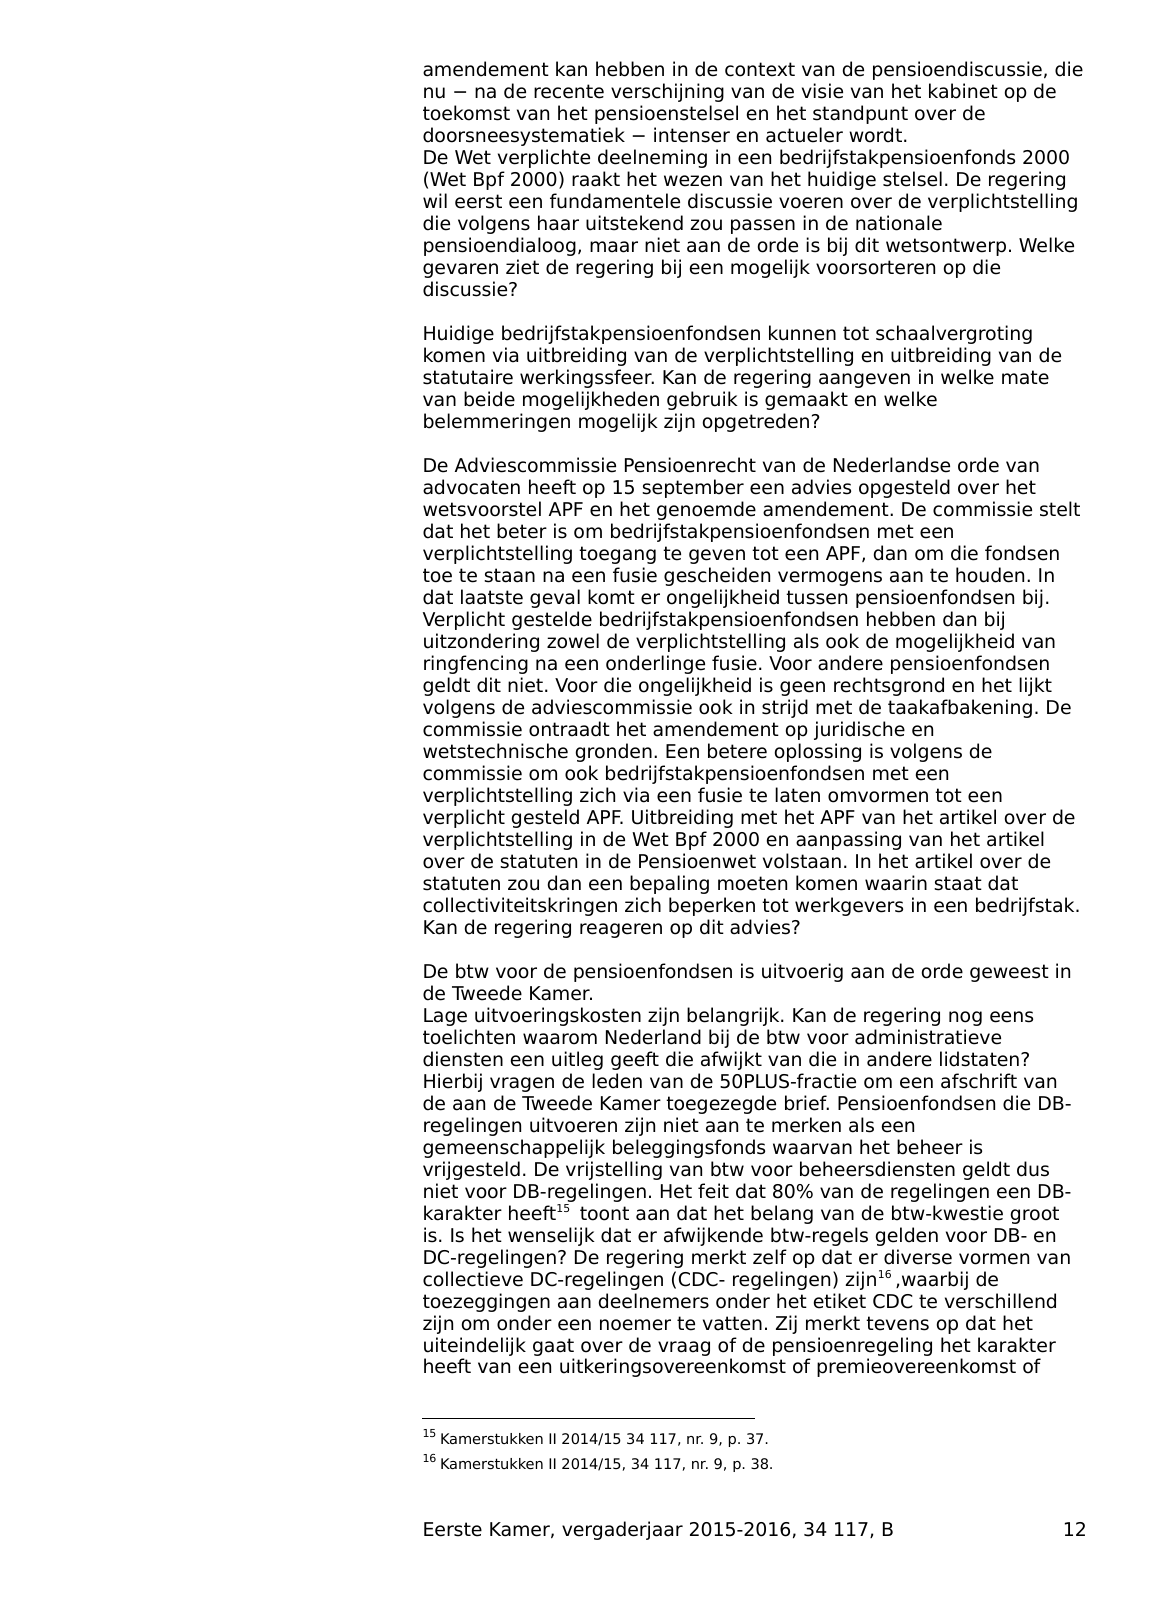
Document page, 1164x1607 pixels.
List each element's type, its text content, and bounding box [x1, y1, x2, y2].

text De Adviescommissie Pensioenrecht van de Nederlandse orde van advocaten heeft op 15 september een advies opgesteld over het wetsvoorstel APF en het genoemde amendement. De commissie stelt dat het beter is om bedrijfstakpensioenfondsen met een verplichtstelling toegang te geven tot een APF, dan om die fondsen toe te staan na een fusie gescheiden vermogens aan te houden. In dat laatste geval komt er ongelijkheid tussen pensioenfondsen bij. Verplicht gestelde bedrijfstakpensioenfondsen hebben dan bij uitzondering zowel de verplichtstelling als ook de mogelijkheid van ringfencing na een onderlinge fusie. Voor andere pensioenfondsen geldt dit niet. Voor die ongelijkheid is geen rechtsgrond en het lijkt volgens de adviescommissie ook in strijd met de taakafbakening. De commissie ontraadt het amendement op juridische en wetstechnische gronden. Een betere oplossing is volgens de commissie om ook bedrijfstakpensioenfondsen met een verplichtstelling zich via een fusie te laten omvormen tot een verplicht gesteld APF. Uitbreiding met het APF van het artikel over de verplichtstelling in de Wet Bpf 2000 en aanpassing van het artikel over de statuten in de Pensioenwet volstaan. In het artikel over de statuten zou dan een bepaling moeten komen waarin staat dat collectiviteitskringen zich beperken tot werkgevers in een bedrijfstak. Kan de regering reageren op dit advies? [422, 455, 1087, 939]
text De Wet verplichte deelneming in een bedrijfstakpensioenfonds 2000 (Wet Bpf 2000) raakt het wezen van het huidige stelsel. De regering wil eerst een fundamentele discussie voeren over de verplichtstelling die volgens haar uitstekend zou passen in de nationale pensioendialoog, maar niet aan de orde is bij dit wetsontwerp. Welke gevaren ziet de regering bij een mogelijk voorsorteren op die discussie? [422, 147, 1087, 301]
text Huidige bedrijfstakpensioenfondsen kunnen tot schaalvergroting komen via uitbreiding van de verplichtstelling en uitbreiding van de statutaire werkingssfeer. Kan de regering aangeven in welke mate van beide mogelijkheden gebruik is gemaakt en welke belemmeringen mogelijk zijn opgetreden? [422, 323, 1087, 433]
text amendement kan hebben in de context van de pensioendiscussie, die nu − na de recente verschijning van de visie van het kabinet op de toekomst van het pensioenstelsel en het standpunt over de doorsneesystematiek − intenser en actueler wordt. [422, 59, 1087, 147]
text Kamerstukken II 2014/15 34 117, nr. 9, p. 37. [422, 1427, 1087, 1449]
text Lage uitvoeringskosten zijn belangrijk. Kan de regering nog eens toelichten waarom Nederland bij de btw voor administratieve diensten een uitleg geeft die afwijkt van die in andere lidstaten? Hierbij vragen de leden van de 50PLUS-fractie om een afschrift van de aan de Tweede Kamer toegezegde brief. Pensioenfondsen die DB-regelingen uitvoeren zijn niet aan te merken als een gemeenschappelijk beleggingsfonds waarvan het beheer is vrijgesteld. De vrijstelling van btw voor beheersdiensten geldt dus niet voor DB-regelingen. Het feit dat 80% van de regelingen een DB-karakter heeft toont aan dat het belang van de btw-kwestie groot is. Is het wenselijk dat er afwijkende btw-regels gelden voor DB- en DC-regelingen? De regering merkt zelf op dat er diverse vormen van collectieve DC-regelingen (CDC- regelingen) zijn,waarbij de toezeggingen aan deelnemers onder het etiket CDC te verschillend zijn om onder een noemer te vatten. Zij merkt tevens op dat het uiteindelijk gaat over de vraag of de pensioenregeling het karakter heeft van een uitkeringsovereenkomst of premieovereenkomst of [422, 1005, 1087, 1378]
text Kamerstukken II 2014/15, 34 117, nr. 9, p. 38. [422, 1452, 1087, 1474]
text De btw voor de pensioenfondsen is uitvoerig aan de orde geweest in de Tweede Kamer. [422, 961, 1087, 1005]
